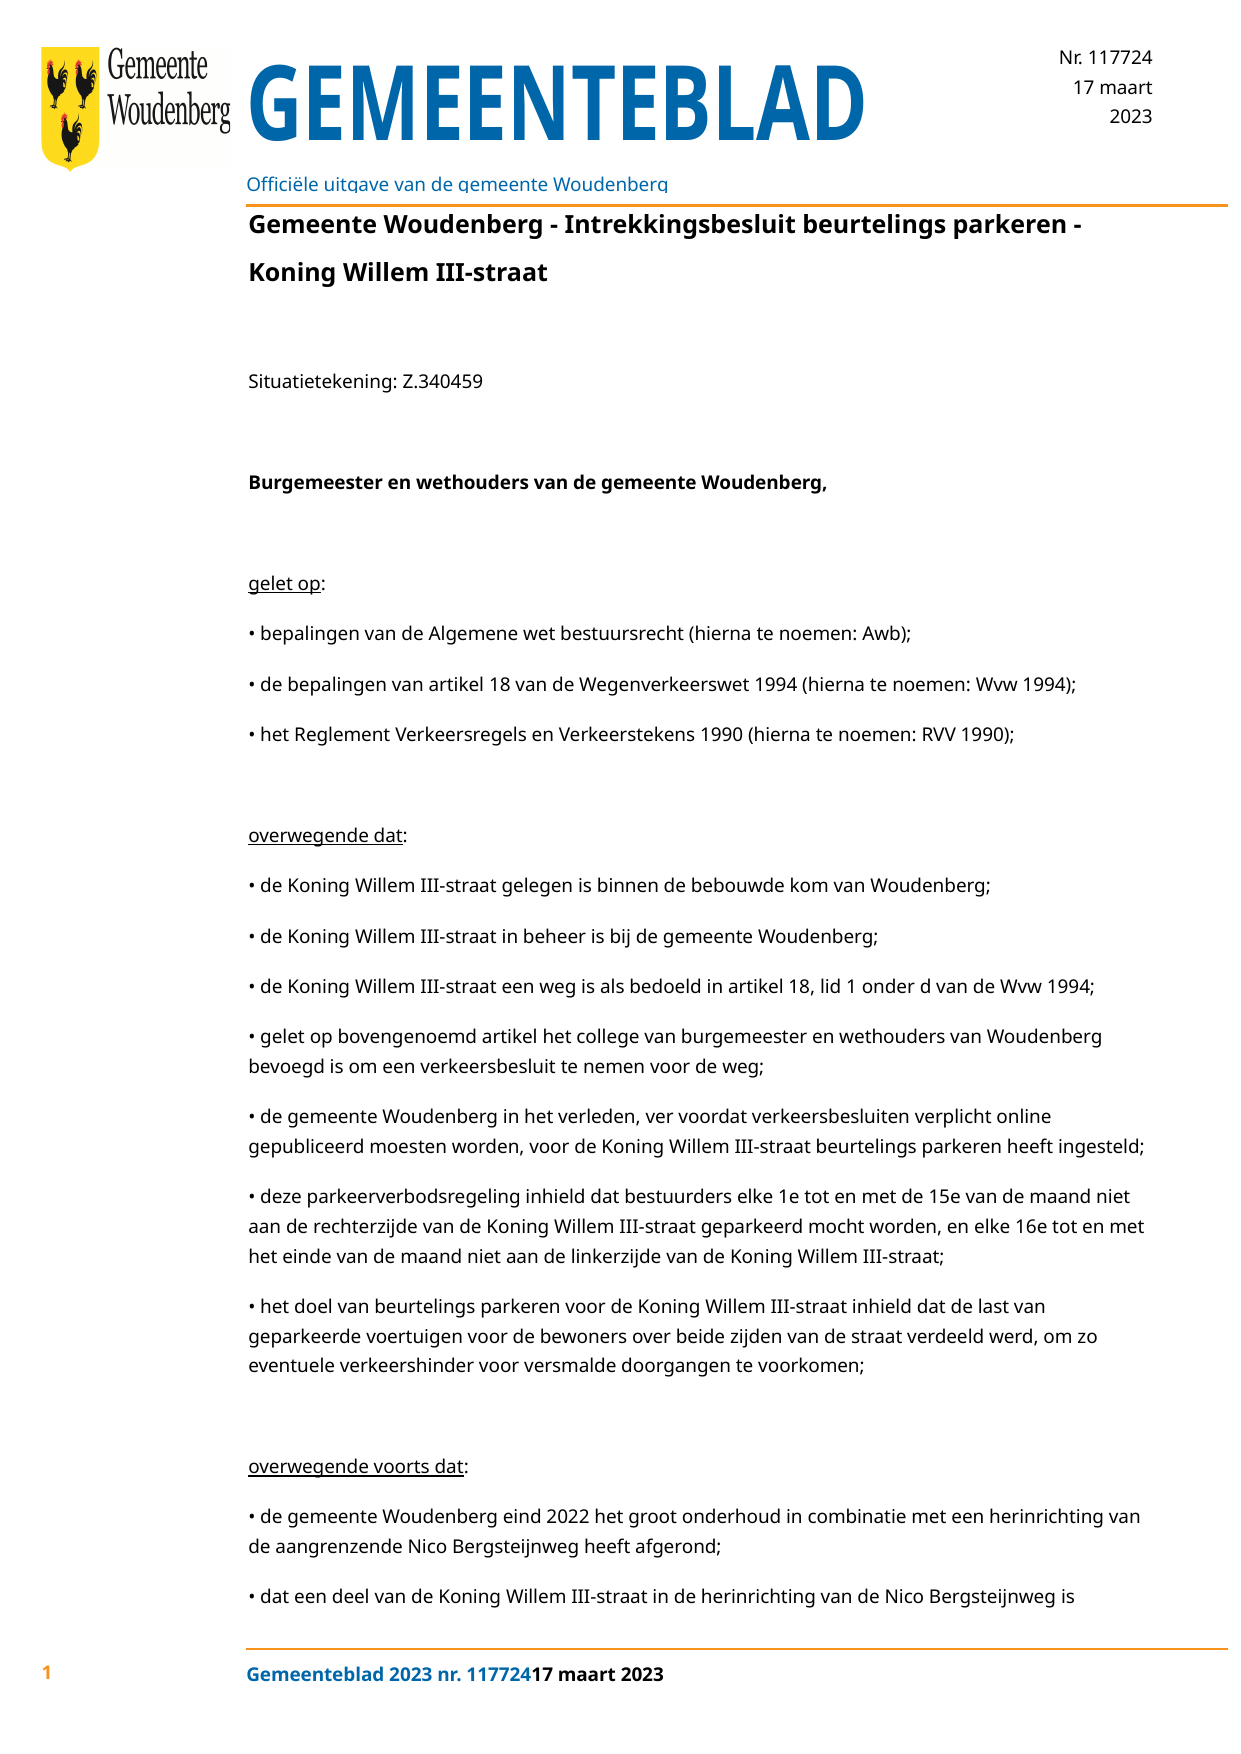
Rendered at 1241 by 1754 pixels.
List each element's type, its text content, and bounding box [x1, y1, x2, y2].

picture [41, 47, 231, 172]
text • de Koning Willem III-straat in beheer is bij de gemeente Woudenberg; [248, 923, 1152, 949]
text overwegende dat: [248, 822, 1152, 848]
text overwegende voorts dat: [248, 1453, 1152, 1479]
text Burgemeester en wethouders van de gemeente Woudenberg, [248, 469, 1152, 495]
text • de Koning Willem III-straat gelegen is binnen de bebouwde kom van Woudenberg; [248, 872, 1152, 898]
text • dat een deel van de Koning Willem III-straat in de herinrichting van de Nico Bergsteijnweg is [248, 1584, 1152, 1609]
text • de gemeente Woudenberg in het verleden, ver voordat verkeersbesluiten verplicht online gepubliceerd moesten worden, voor de Koning Willem III-straat beurtelings parkeren heeft ingesteld; [248, 1104, 1152, 1159]
text • de gemeente Woudenberg eind 2022 het groot onderhoud in combinatie met een herinrichting van de aangrenzende Nico Bergsteijnweg heeft afgerond; [248, 1504, 1152, 1559]
text • deze parkeerverbodsregeling inhield dat bestuurders elke 1e tot en met de 15e van de maand niet aan de rechterzijde van de Koning Willem III-straat geparkeerd mocht worden, en elke 16e tot en met het einde van de maand niet aan de linkerzijde van de Koning Willem III-straat; [248, 1184, 1152, 1269]
text Situatietekening: Z.340459 [248, 368, 1152, 394]
text gelet op: [248, 570, 1152, 596]
text • de Koning Willem III-straat een weg is als bedoeld in artikel 18, lid 1 onder d van de Wvw 1994; [248, 973, 1152, 999]
text • het Reglement Verkeersregels en Verkeerstekens 1990 (hierna te noemen: RVV 1990); [248, 721, 1152, 747]
text • het doel van beurtelings parkeren voor de Koning Willem III-straat inhield dat de last van geparkeerde voertuigen voor de bewoners over beide zijden van de straat verdeeld werd, om zo eventuele verkeershinder voor versmalde doorgangen te voorkomen; [248, 1293, 1152, 1378]
text • bepalingen van de Algemene wet bestuursrecht (hierna te noemen: Awb); [248, 620, 1152, 646]
text • gelet op bovengenoemd artikel het college van burgemeester en wethouders van Woudenberg bevoegd is om een verkeersbesluit te nemen voor de weg; [248, 1024, 1152, 1079]
text • de bepalingen van artikel 18 van de Wegenverkeerswet 1994 (hierna te noemen: Wvw 1994); [248, 671, 1152, 697]
text Gemeente Woudenberg - Intrekkingsbesluit beurtelings parkeren - Koning Willem III-straat [248, 207, 1152, 288]
